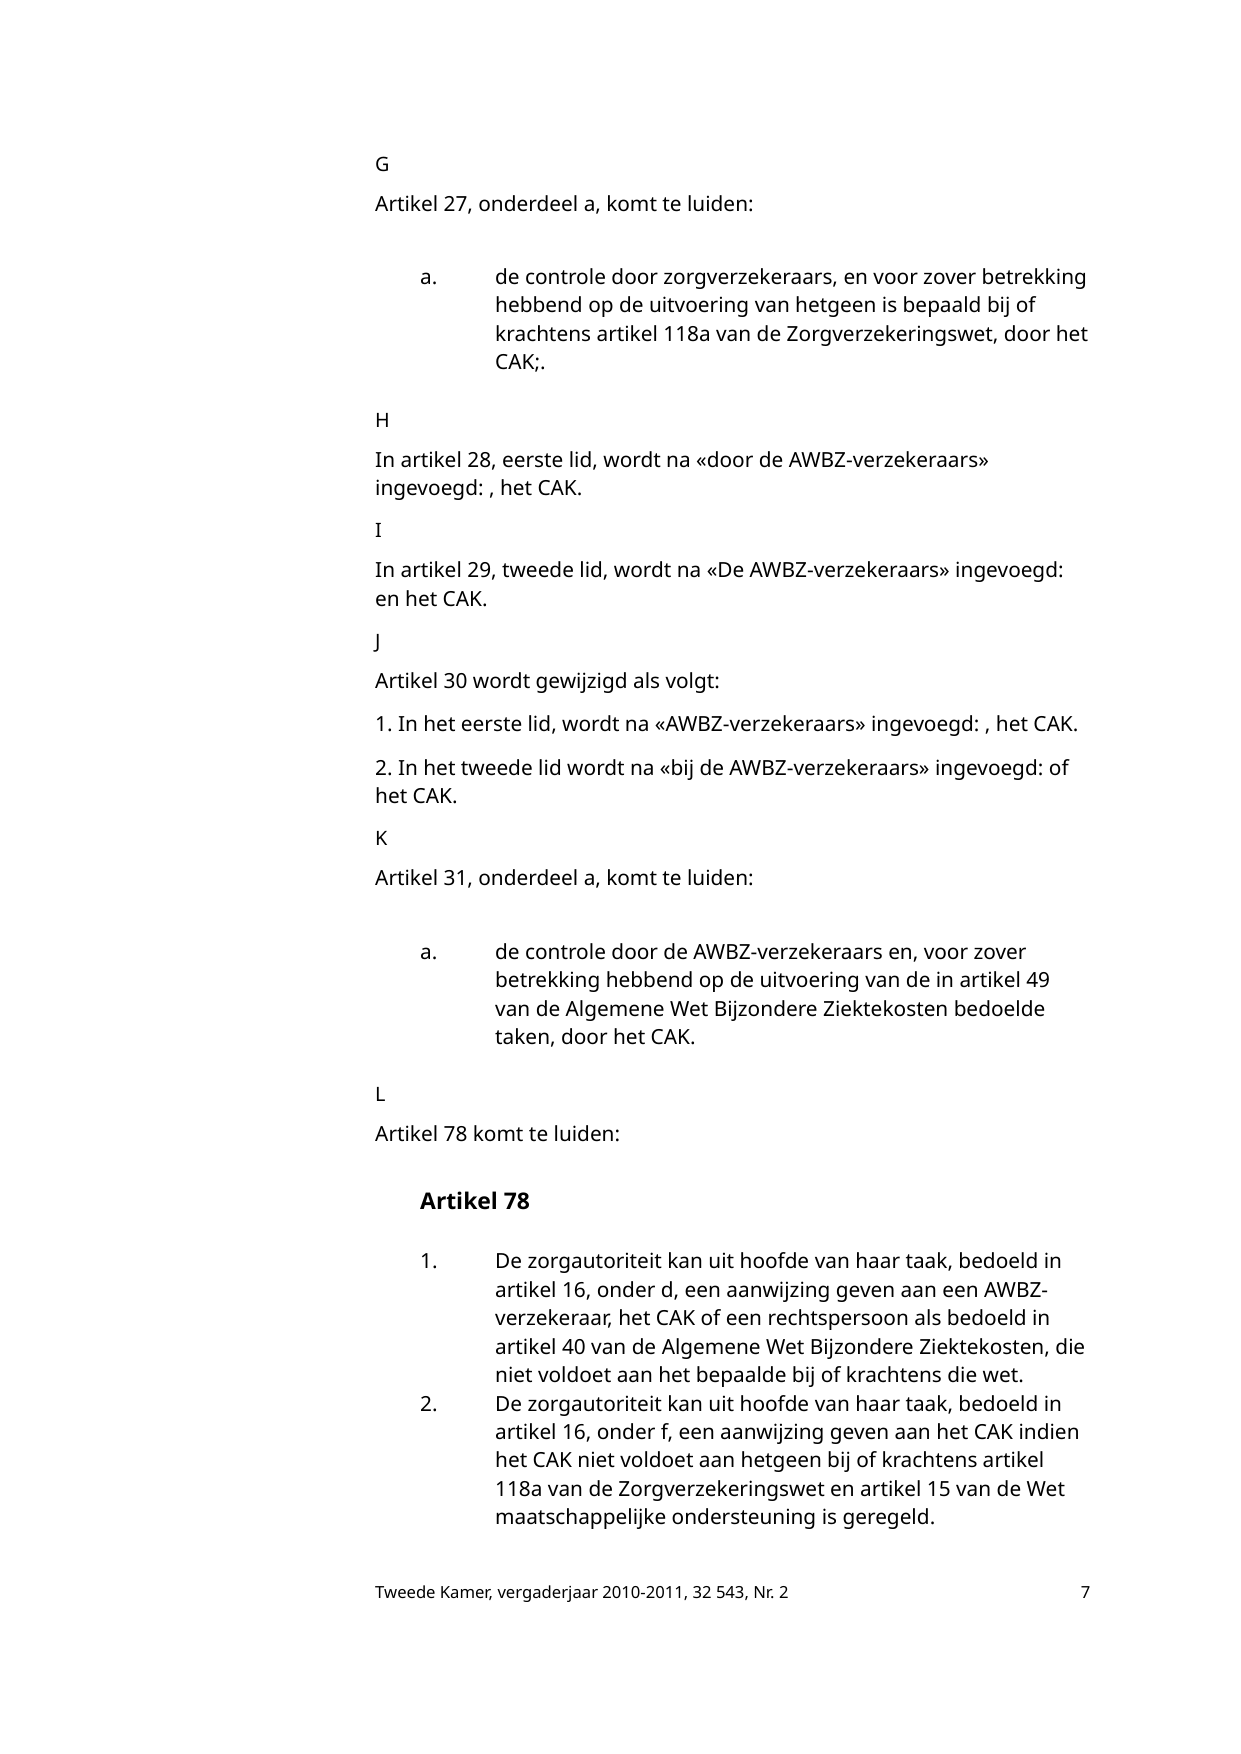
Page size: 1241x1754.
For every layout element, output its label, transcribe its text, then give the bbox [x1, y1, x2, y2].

text Artikel 27, onderdeel a, komt te luiden: [375, 189, 1090, 217]
text 1. In het eerste lid, wordt na «AWBZ-verzekeraars» ingevoegd: , het CAK. [375, 709, 1090, 738]
text In artikel 29, tweede lid, wordt na «De AWBZ-verzekeraars» ingevoegd: en het CAK. [375, 555, 1090, 612]
list de controle door zorgverzekeraars, en voor zover betrekking hebbend op de uitvoering van hetgeen is bepaald bij of krachtens artikel 118a van de Zorgverzekeringswet, door het CAK;. [420, 262, 1090, 376]
text L [375, 1081, 1090, 1108]
list De zorgautoriteit kan uit hoofde van haar taak, bedoeld in artikel 16, onder d, een aanwijzing geven aan een AWBZ-verzekeraar, het CAK of een rechtspersoon als bedoeld in artikel 40 van de Algemene Wet Bijzondere Ziektekosten, die niet voldoet aan het bepaalde bij of krachtens die wet. [420, 1247, 1090, 1389]
subtitle Artikel 78 [420, 1185, 1090, 1217]
text In artikel 28, eerste lid, wordt na «door de AWBZ-verzekeraars» ingevoegd: , het CAK. [375, 445, 1090, 502]
text J [375, 627, 1090, 654]
text 2. In het tweede lid wordt na «bij de AWBZ-verzekeraars» ingevoegd: of het CAK. [375, 753, 1090, 810]
text H [375, 406, 1090, 433]
text Artikel 31, onderdeel a, komt te luiden: [375, 863, 1090, 892]
text Artikel 78 komt te luiden: [375, 1119, 1090, 1148]
text K [375, 825, 1090, 852]
text G [375, 150, 1090, 177]
text Artikel 30 wordt gewijzigd als volgt: [375, 666, 1090, 694]
list de controle door de AWBZ-verzekeraars en, voor zover betrekking hebbend op de uitvoering van de in artikel 49 van de Algemene Wet Bijzondere Ziektekosten bedoelde taken, door het CAK. [420, 937, 1090, 1051]
list De zorgautoriteit kan uit hoofde van haar taak, bedoeld in artikel 16, onder f, een aanwijzing geven aan het CAK indien het CAK niet voldoet aan hetgeen bij of krachtens artikel 118a van de Zorgverzekeringswet en artikel 15 van de Wet maatschappelijke ondersteuning is geregeld. [420, 1389, 1090, 1531]
text I [375, 517, 1090, 543]
